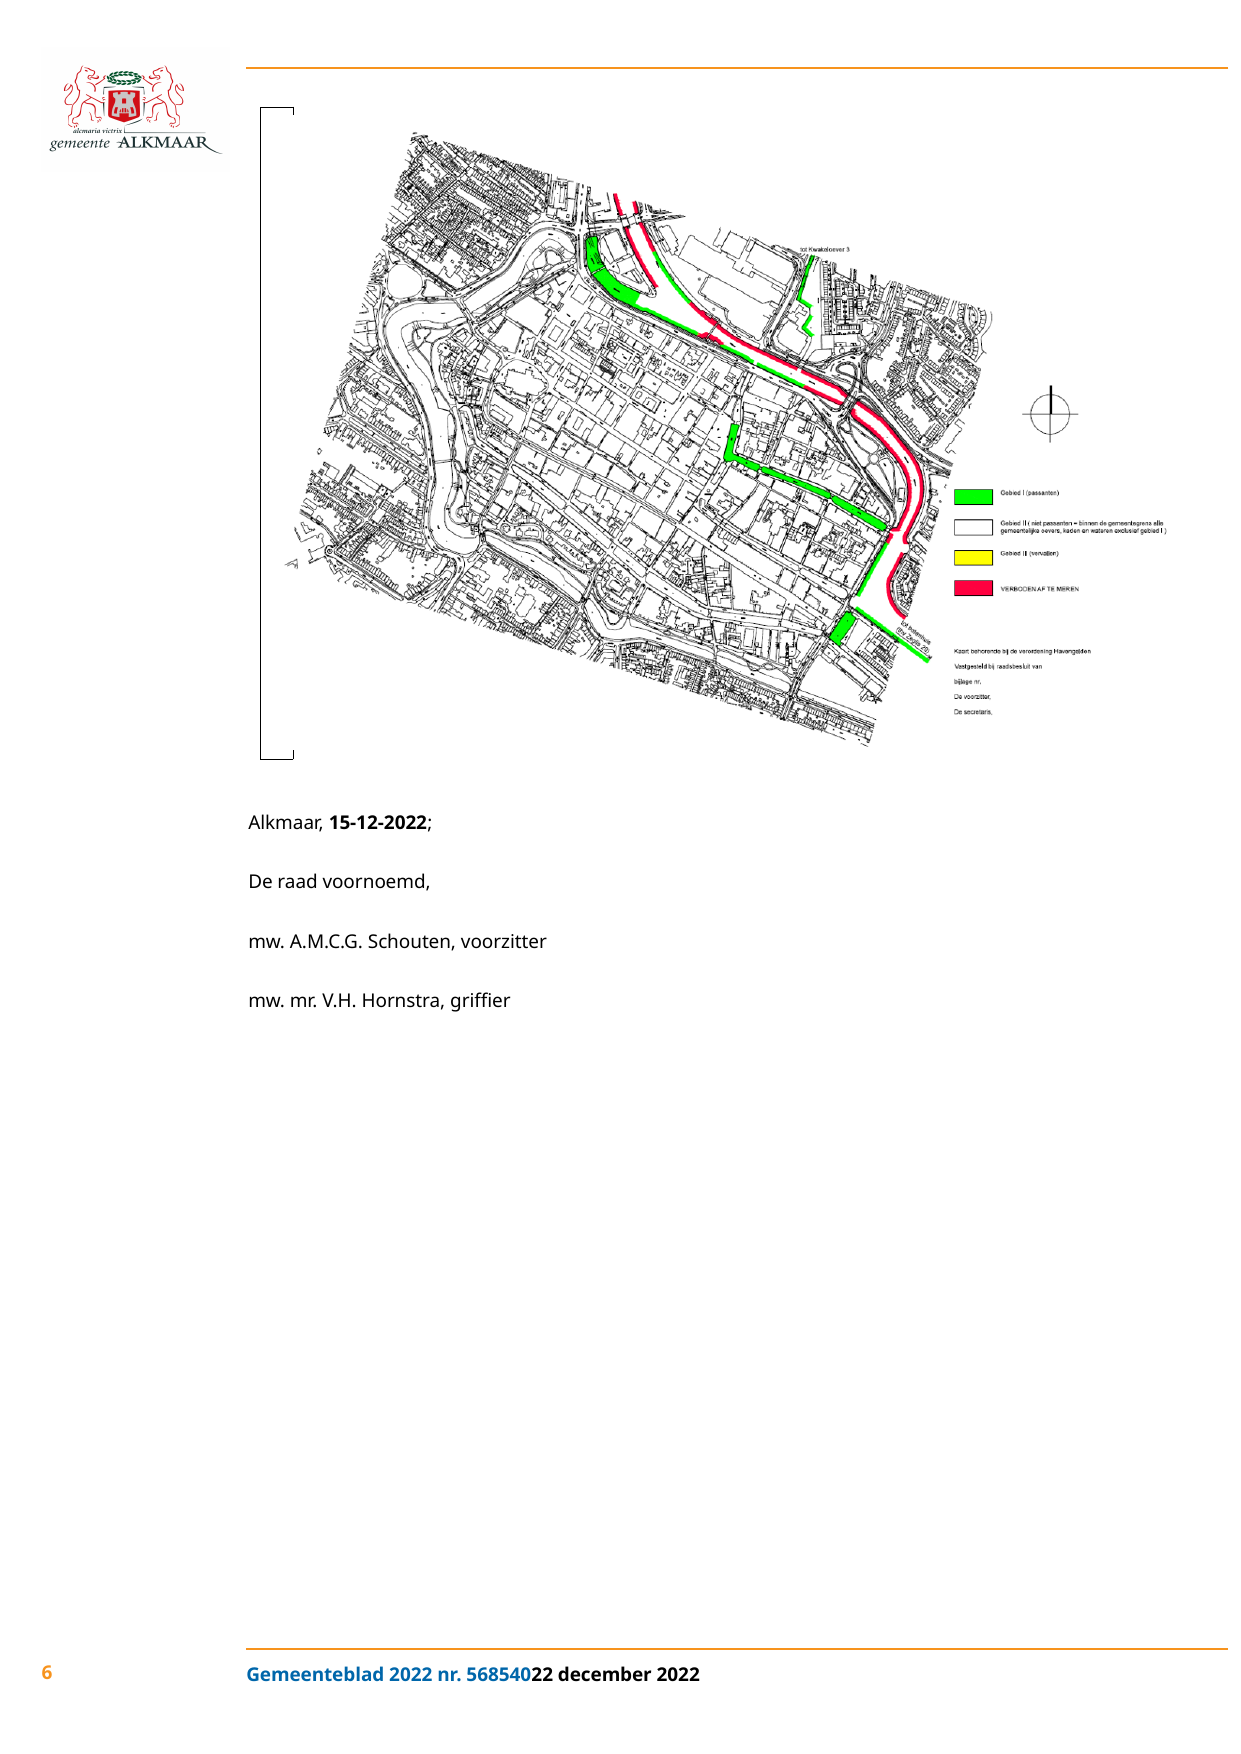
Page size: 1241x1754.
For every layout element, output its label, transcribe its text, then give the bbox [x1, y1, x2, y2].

text mw. mr. V.H. Hornstra, griffier [248, 987, 1152, 1013]
text Alkmaar, 15-12-2022; [248, 809, 1152, 835]
picture [268, 115, 1173, 750]
text mw. A.M.C.G. Schouten, voorzitter [248, 928, 1152, 954]
text De raad voornoemd, [248, 869, 1152, 894]
picture [41, 47, 231, 172]
